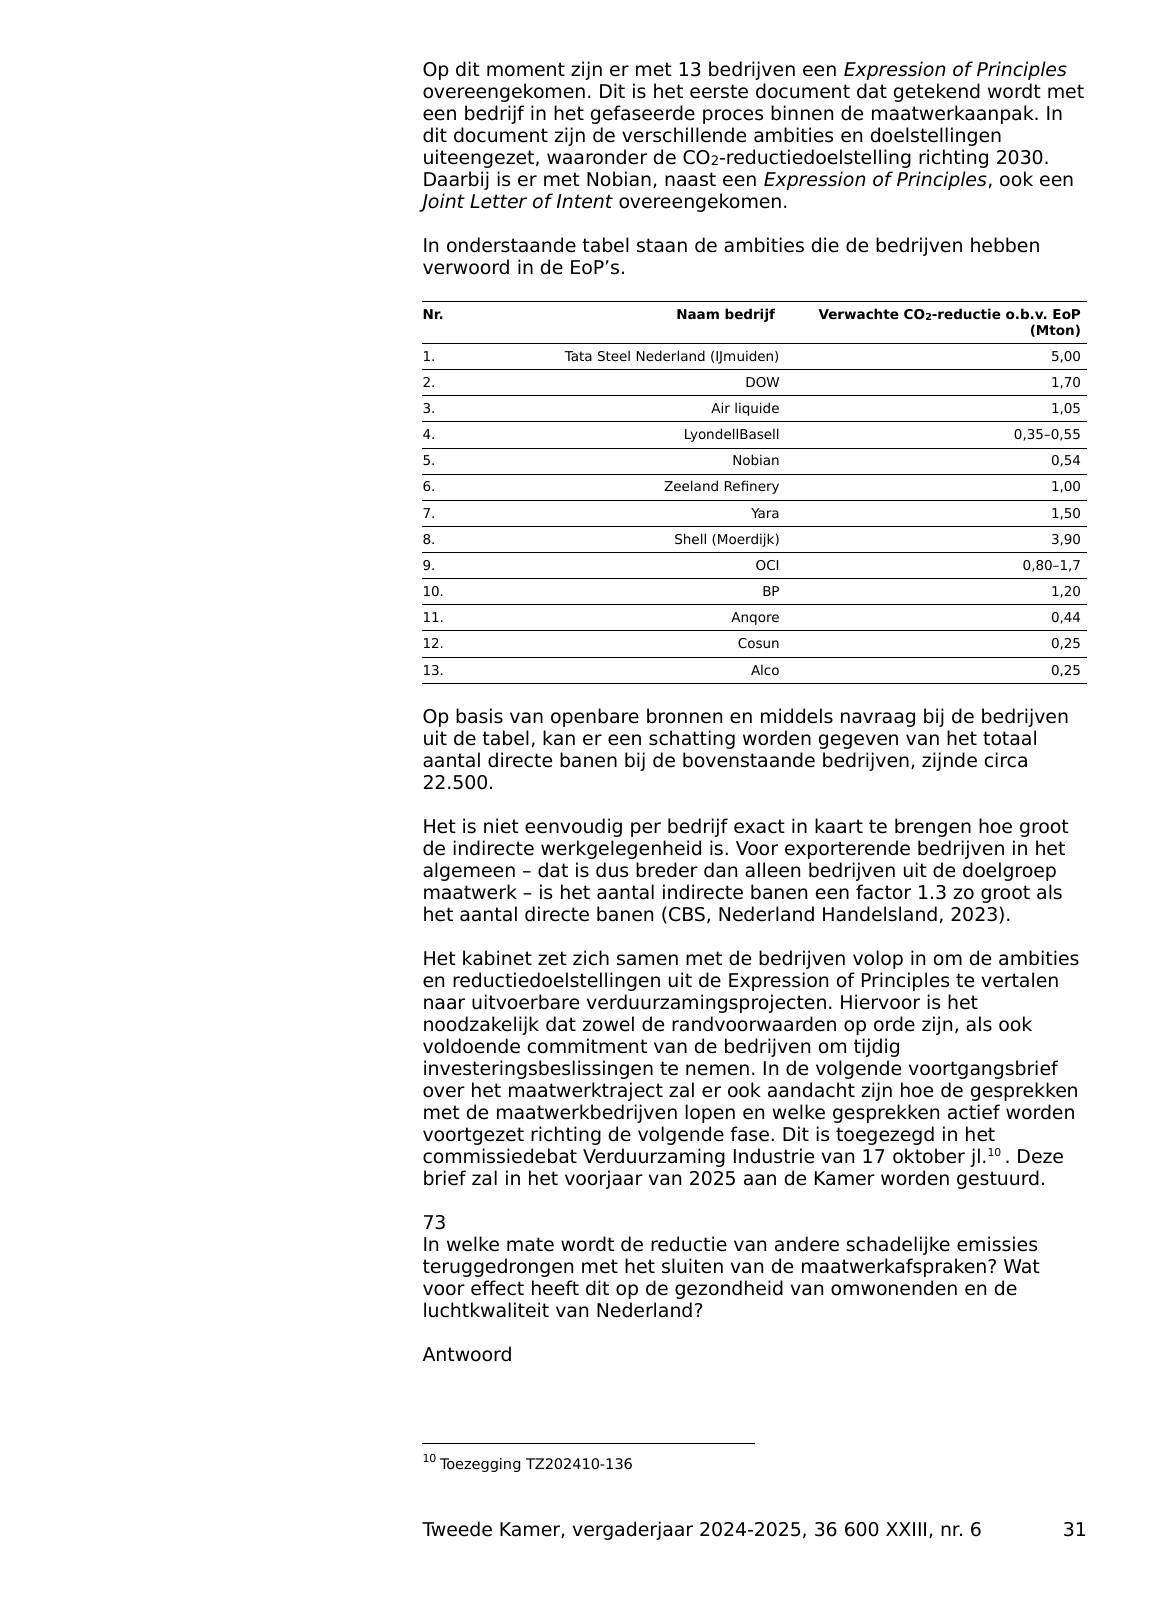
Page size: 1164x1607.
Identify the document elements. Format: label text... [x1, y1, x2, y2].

table_cell 11. [422, 605, 481, 630]
table_cell 7. [422, 501, 481, 526]
table_cell 10. [422, 579, 481, 604]
table_cell Cosun [481, 631, 785, 657]
table_cell 3,90 [785, 527, 1087, 552]
table_cell 4. [422, 422, 481, 447]
table_cell 12. [422, 631, 481, 657]
table_cell Air liquide [481, 396, 785, 421]
table_cell Shell (Moerdijk) [481, 527, 785, 552]
table_cell BP [481, 579, 785, 604]
text In welke mate wordt de reductie van andere schadelijke emissies teruggedrongen met het sluiten van de maatwerkafspraken? Wat voor effect heeft dit op de gezondheid van omwonenden en de luchtkwaliteit van Nederland? [422, 1234, 1087, 1322]
table_cell Yara [481, 501, 785, 526]
table_cell 6. [422, 475, 481, 500]
table_cell 13. [422, 658, 481, 683]
table_cell 0,54 [785, 449, 1087, 473]
table_cell DOW [481, 370, 785, 395]
table_header Naam bedrijf [481, 302, 785, 343]
table_cell 0,80–1,7 [785, 553, 1087, 578]
text Antwoord [422, 1344, 1087, 1366]
text Het is niet eenvoudig per bedrijf exact in kaart te brengen hoe groot de indirecte werkgelegenheid is. Voor exporterende bedrijven in het algemeen – dat is dus breder dan alleen bedrijven uit de doelgroep maatwerk – is het aantal indirecte banen een factor 1.3 zo groot als het aantal directe banen (CBS, Nederland Handelsland, 2023). [422, 816, 1087, 926]
table_cell 0,25 [785, 631, 1087, 657]
table_cell Nobian [481, 449, 785, 473]
table_header Nr. [422, 302, 481, 343]
table_cell 1,05 [785, 396, 1087, 421]
table_cell 0,44 [785, 605, 1087, 630]
table_cell 5. [422, 449, 481, 473]
text Het kabinet zet zich samen met de bedrijven volop in om de ambities en reductiedoelstellingen uit de Expression of Principles te vertalen naar uitvoerbare verduurzamingsprojecten. Hiervoor is het noodzakelijk dat zowel de randvoorwaarden op orde zijn, als ook voldoende commitment van de bedrijven om tijdig investeringsbeslissingen te nemen. In de volgende voortgangsbrief over het maatwerktraject zal er ook aandacht zijn hoe de gesprekken met de maatwerkbedrijven lopen en welke gesprekken actief worden voortgezet richting de volgende fase. Dit is toegezegd in het commissiedebat Verduurzaming Industrie van 17 oktober jl.. Deze brief zal in het voorjaar van 2025 aan de Kamer worden gestuurd. [422, 948, 1087, 1190]
table_header Verwachte CO2-reductie o.b.v. EoP (Mton) [785, 302, 1087, 343]
text Op basis van openbare bronnen en middels navraag bij de bedrijven uit de tabel, kan er een schatting worden gegeven van het totaal aantal directe banen bij de bovenstaande bedrijven, zijnde circa 22.500. [422, 706, 1087, 794]
text 73 [422, 1212, 1087, 1234]
table_cell 5,00 [785, 344, 1087, 369]
table_cell 0,25 [785, 658, 1087, 683]
text Toezegging TZ202410-136 [422, 1452, 1087, 1474]
table_cell 1,70 [785, 370, 1087, 395]
table_cell LyondellBasell [481, 422, 785, 447]
table_cell 1,50 [785, 501, 1087, 526]
table_cell 2. [422, 370, 481, 395]
table_cell 1,20 [785, 579, 1087, 604]
table_cell OCI [481, 553, 785, 578]
table_cell 8. [422, 527, 481, 552]
table_cell 9. [422, 553, 481, 578]
table_cell 1. [422, 344, 481, 369]
table_cell 1,00 [785, 475, 1087, 500]
text Op dit moment zijn er met 13 bedrijven een Expression of Principles overeengekomen. Dit is het eerste document dat getekend wordt met een bedrijf in het gefaseerde proces binnen de maatwerkaanpak. In dit document zijn de verschillende ambities en doelstellingen uiteengezet, waaronder de CO2-reductiedoelstelling richting 2030. Daarbij is er met Nobian, naast een Expression of Principles, ook een Joint Letter of Intent overeengekomen. [422, 59, 1087, 213]
table_cell Zeeland Refinery [481, 475, 785, 500]
table_cell 3. [422, 396, 481, 421]
table_cell Tata Steel Nederland (IJmuiden) [481, 344, 785, 369]
table_cell Alco [481, 658, 785, 683]
text In onderstaande tabel staan de ambities die de bedrijven hebben verwoord in de EoP’s. [422, 235, 1087, 279]
table_cell Anqore [481, 605, 785, 630]
table_cell 0,35–0,55 [785, 422, 1087, 447]
